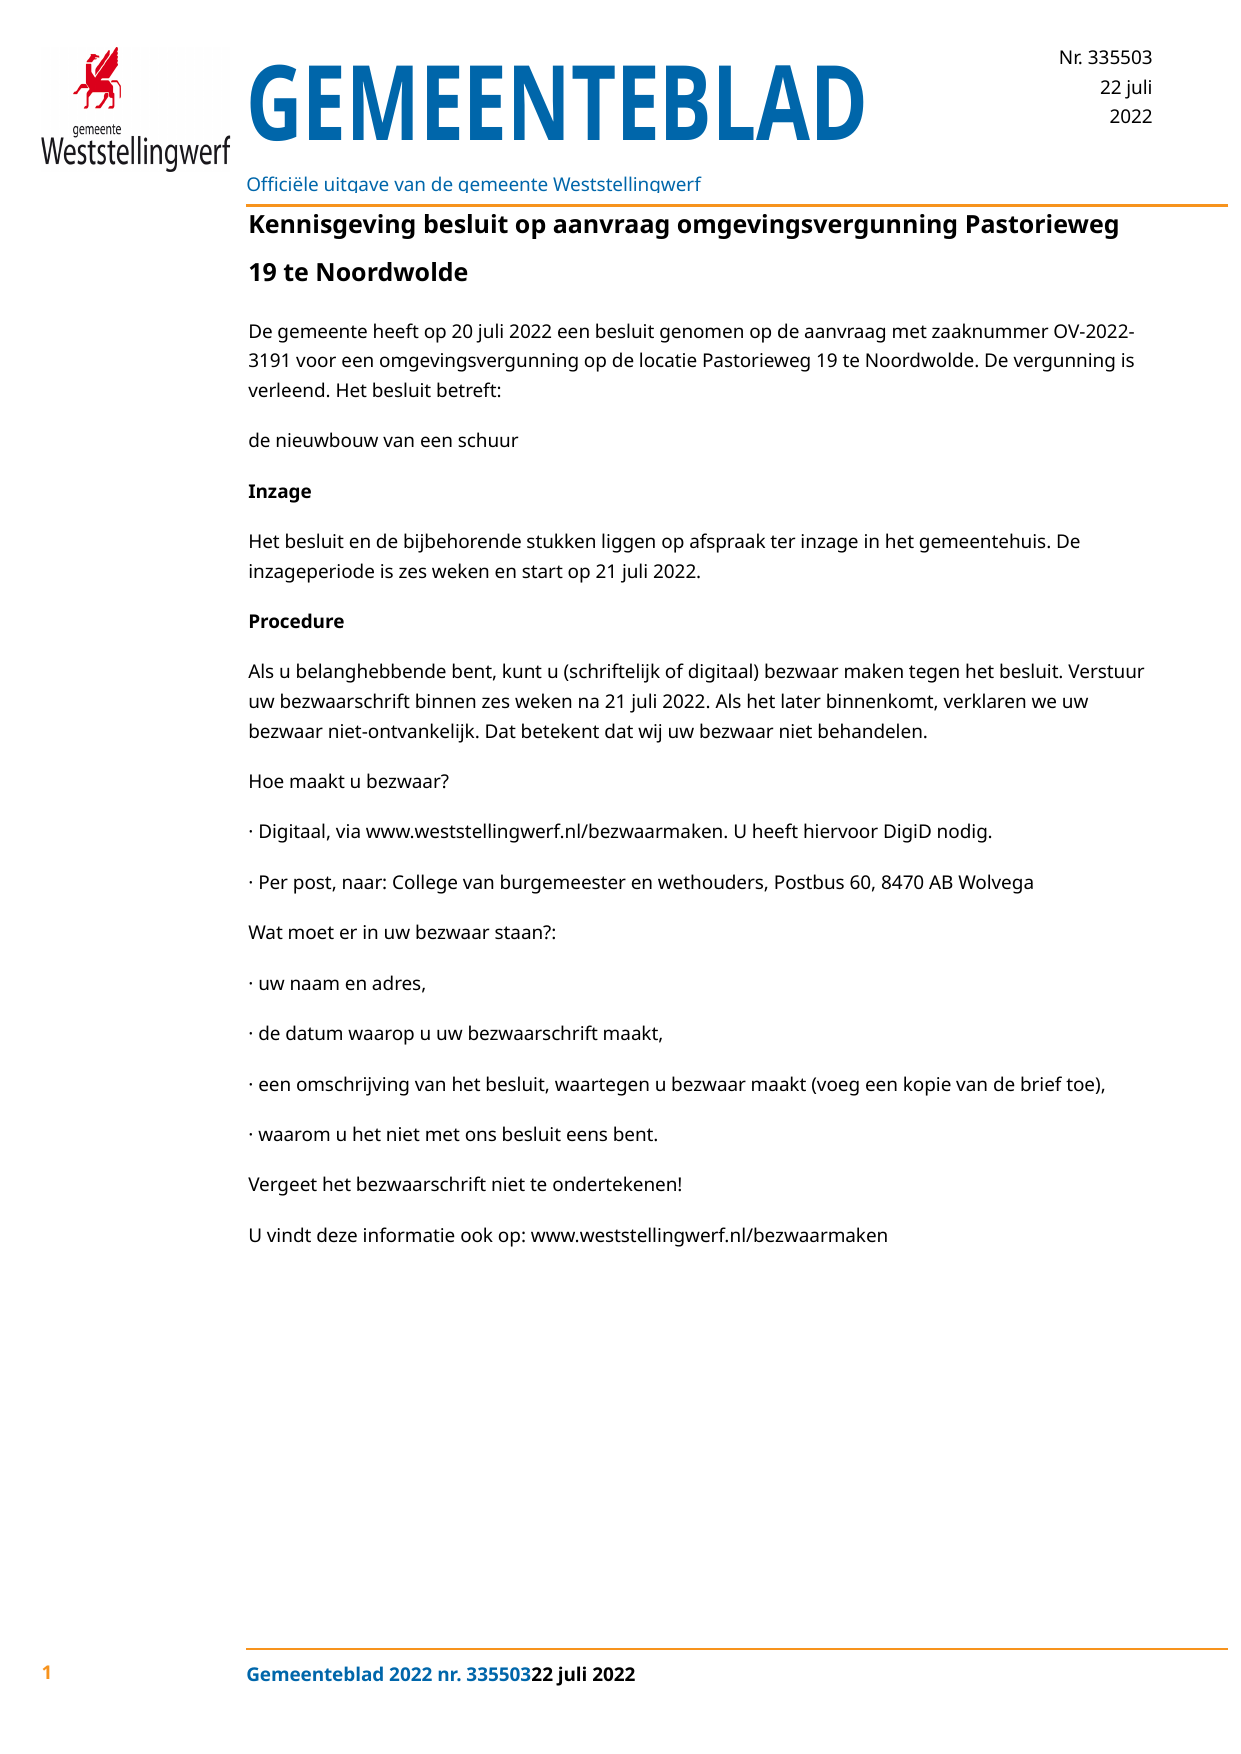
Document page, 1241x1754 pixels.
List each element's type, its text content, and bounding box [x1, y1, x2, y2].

text Het besluit en de bijbehorende stukken liggen op afspraak ter inzage in het gemeentehuis. De inzageperiode is zes weken en start op 21 juli 2022. [248, 528, 1152, 584]
text Procedure [248, 608, 1152, 634]
text · Digitaal, via www.weststellingwerf.nl/bezwaarmaken. U heeft hiervoor DigiD nodig. [248, 819, 1152, 844]
text · waarom u het niet met ons besluit eens bent. [248, 1121, 1152, 1147]
picture [41, 47, 231, 172]
text de nieuwbouw van een schuur [248, 427, 1152, 453]
text Vergeet het bezwaarschrift niet te ondertekenen! [248, 1172, 1152, 1197]
text Als u belanghebbende bent, kunt u (schriftelijk of digitaal) bezwaar maken tegen het besluit. Verstuur uw bezwaarschrift binnen zes weken na 21 juli 2022. Als het later binnenkomt, verklaren we uw bezwaar niet-ontvankelijk. Dat betekent dat wij uw bezwaar niet behandelen. [248, 659, 1152, 744]
text · Per post, naar: College van burgemeester en wethouders, Postbus 60, 8470 AB Wolvega [248, 869, 1152, 895]
text Hoe maakt u bezwaar? [248, 768, 1152, 794]
text De gemeente heeft op 20 juli 2022 een besluit genomen op de aanvraag met zaaknummer OV-2022-3191 voor een omgevingsvergunning op de locatie Pastorieweg 19 te Noordwolde. De vergunning is verleend. Het besluit betreft: [248, 318, 1152, 403]
text · de datum waarop u uw bezwaarschrift maakt, [248, 1020, 1152, 1046]
text Kennisgeving besluit op aanvraag omgevingsvergunning Pastorieweg 19 te Noordwolde [248, 207, 1152, 288]
text U vindt deze informatie ook op: www.weststellingwerf.nl/bezwaarmaken [248, 1222, 1152, 1248]
text · een omschrijving van het besluit, waartegen u bezwaar maakt (voeg een kopie van de brief toe), [248, 1071, 1152, 1097]
text Wat moet er in uw bezwaar staan?: [248, 919, 1152, 945]
text Inzage [248, 478, 1152, 504]
text · uw naam en adres, [248, 970, 1152, 996]
